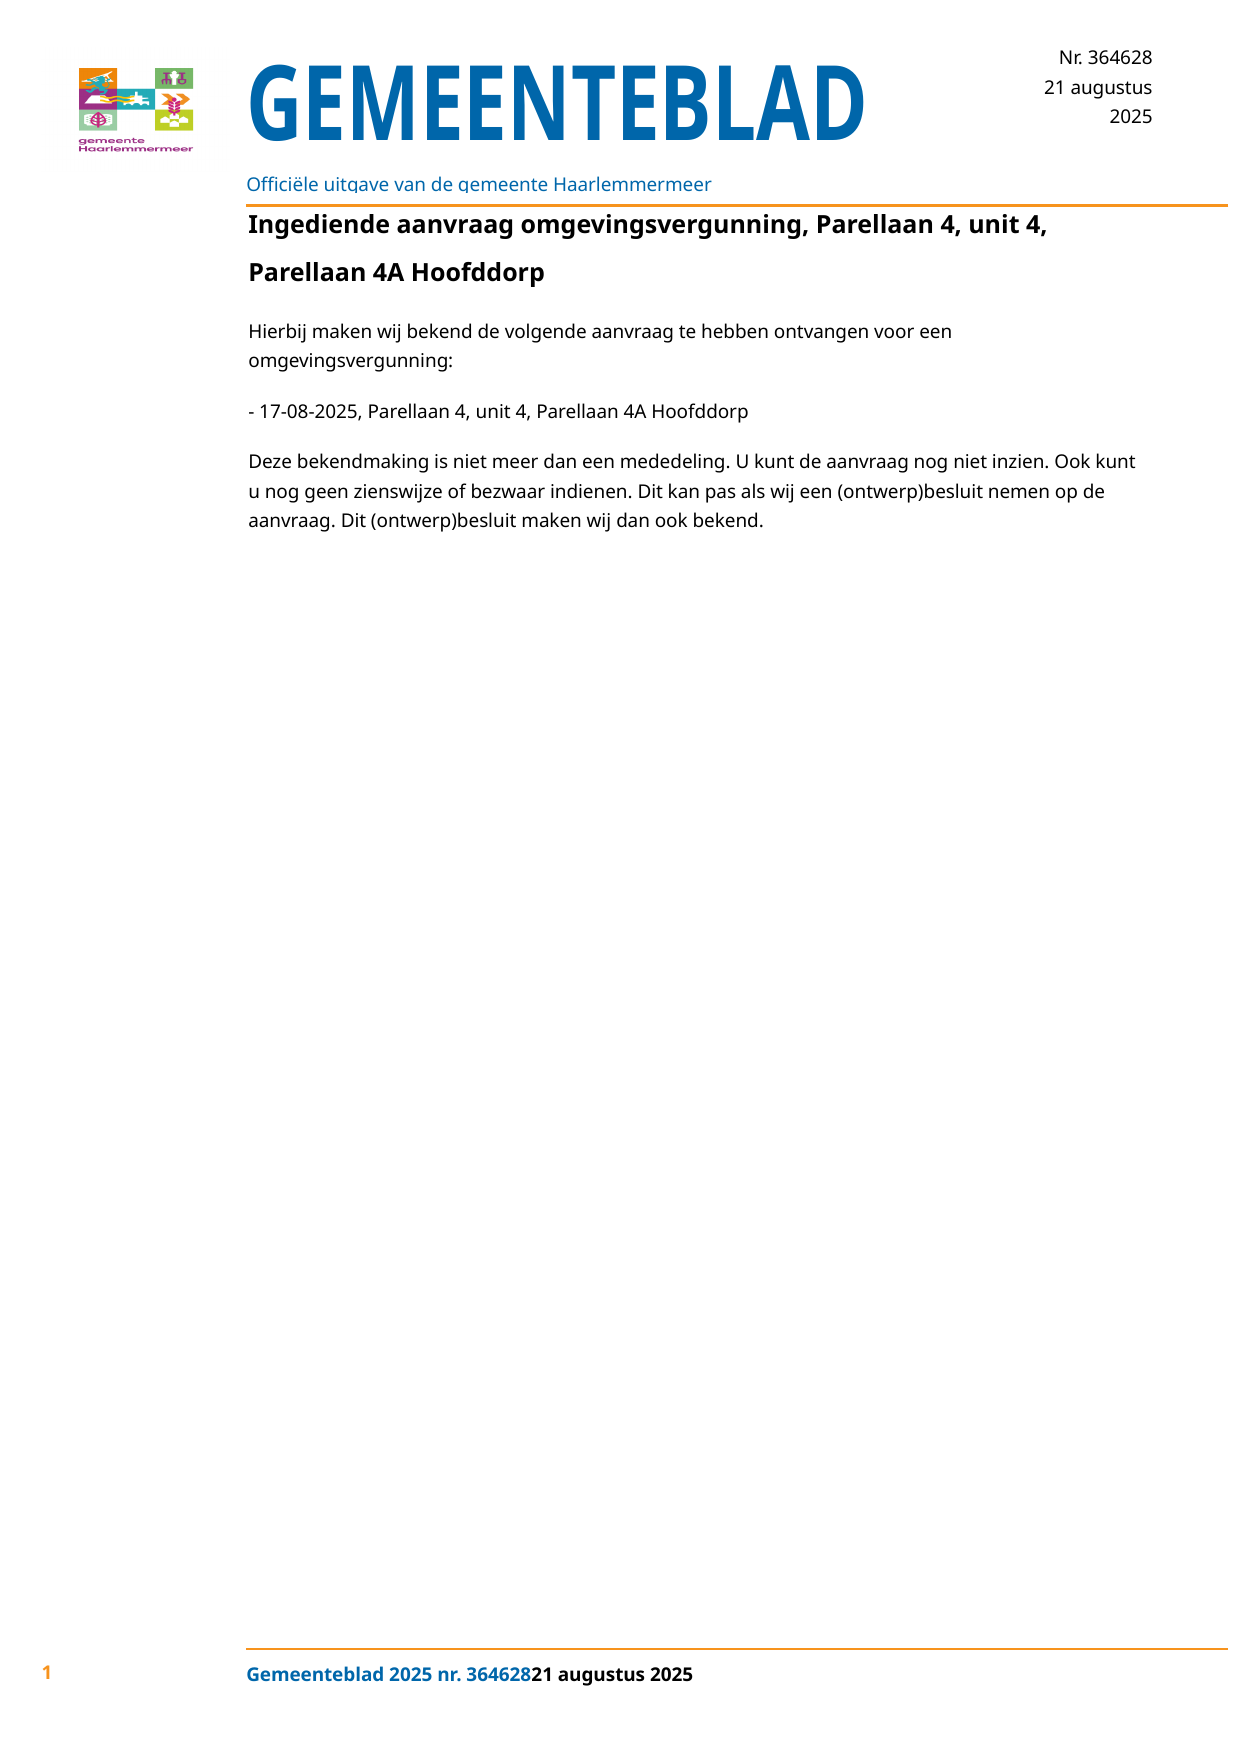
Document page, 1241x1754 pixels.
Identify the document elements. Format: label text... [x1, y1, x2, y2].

picture [41, 47, 231, 172]
text - 17-08-2025, Parellaan 4, unit 4, Parellaan 4A Hoofddorp [248, 398, 1152, 424]
text Ingediende aanvraag omgevingsvergunning, Parellaan 4, unit 4, Parellaan 4A Hoofddorp [248, 207, 1152, 288]
text Hierbij maken wij bekend de volgende aanvraag te hebben ontvangen voor een omgevingsvergunning: [248, 318, 1152, 373]
text Deze bekendmaking is niet meer dan een mededeling. U kunt de aanvraag nog niet inzien. Ook kunt u nog geen zienswijze of bezwaar indienen. Dit kan pas als wij een (ontwerp)besluit nemen op de aanvraag. Dit (ontwerp)besluit maken wij dan ook bekend. [248, 448, 1152, 533]
